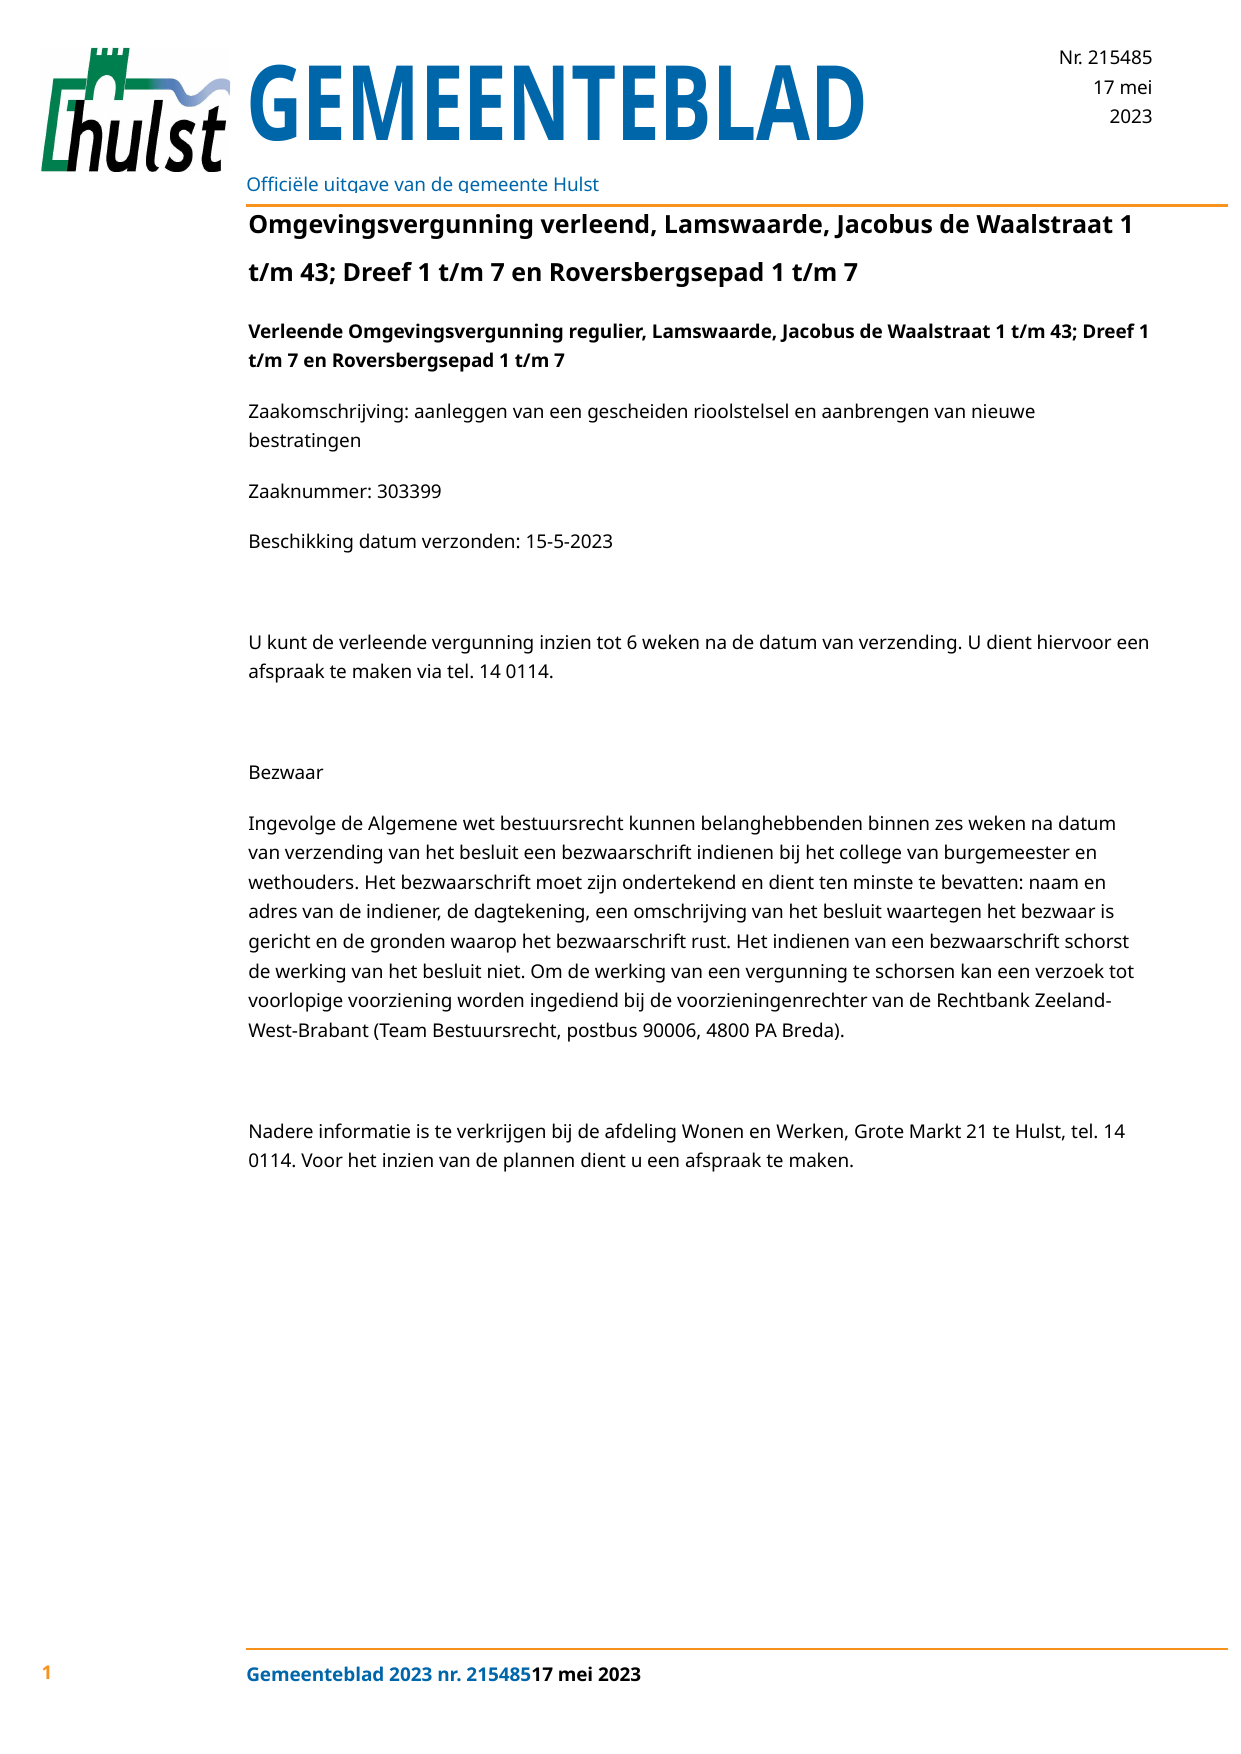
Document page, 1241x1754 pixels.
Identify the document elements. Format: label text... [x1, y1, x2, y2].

text Bezwaar [248, 759, 1152, 785]
text Beschikking datum verzonden: 15-5-2023 [248, 528, 1152, 554]
text U kunt de verleende vergunning inzien tot 6 weken na de datum van verzending. U dient hiervoor een afspraak te maken via tel. 14 0114. [248, 629, 1152, 684]
text Zaakomschrijving: aanleggen van een gescheiden rioolstelsel en aanbrengen van nieuwe bestratingen [248, 398, 1152, 453]
text Nadere informatie is te verkrijgen bij de afdeling Wonen en Werken, Grote Markt 21 te Hulst, tel. 14 0114. Voor het inzien van de plannen dient u een afspraak te maken. [248, 1118, 1152, 1173]
text Ingevolge de Algemene wet bestuursrecht kunnen belanghebbenden binnen zes weken na datum van verzending van het besluit een bezwaarschrift indienen bij het college van burgemeester en wethouders. Het bezwaarschrift moet zijn ondertekend en dient ten minste te bevatten: naam en adres van de indiener, de dagtekening, een omschrijving van het besluit waartegen het bezwaar is gericht en de gronden waarop het bezwaarschrift rust. Het indienen van een bezwaarschrift schorst de werking van het besluit niet. Om de werking van een vergunning te schorsen kan een verzoek tot voorlopige voorziening worden ingediend bij de voorzieningenrechter van de Rechtbank Zeeland-West-Brabant (Team Bestuursrecht, postbus 90006, 4800 PA Breda). [248, 810, 1152, 1043]
picture [41, 47, 231, 172]
text Zaaknummer: 303399 [248, 478, 1152, 504]
text Verleende Omgevingsvergunning regulier, Lamswaarde, Jacobus de Waalstraat 1 t/m 43; Dreef 1 t/m 7 en Roversbergsepad 1 t/m 7 [248, 318, 1152, 373]
text Omgevingsvergunning verleend, Lamswaarde, Jacobus de Waalstraat 1 t/m 43; Dreef 1 t/m 7 en Roversbergsepad 1 t/m 7 [248, 207, 1152, 288]
